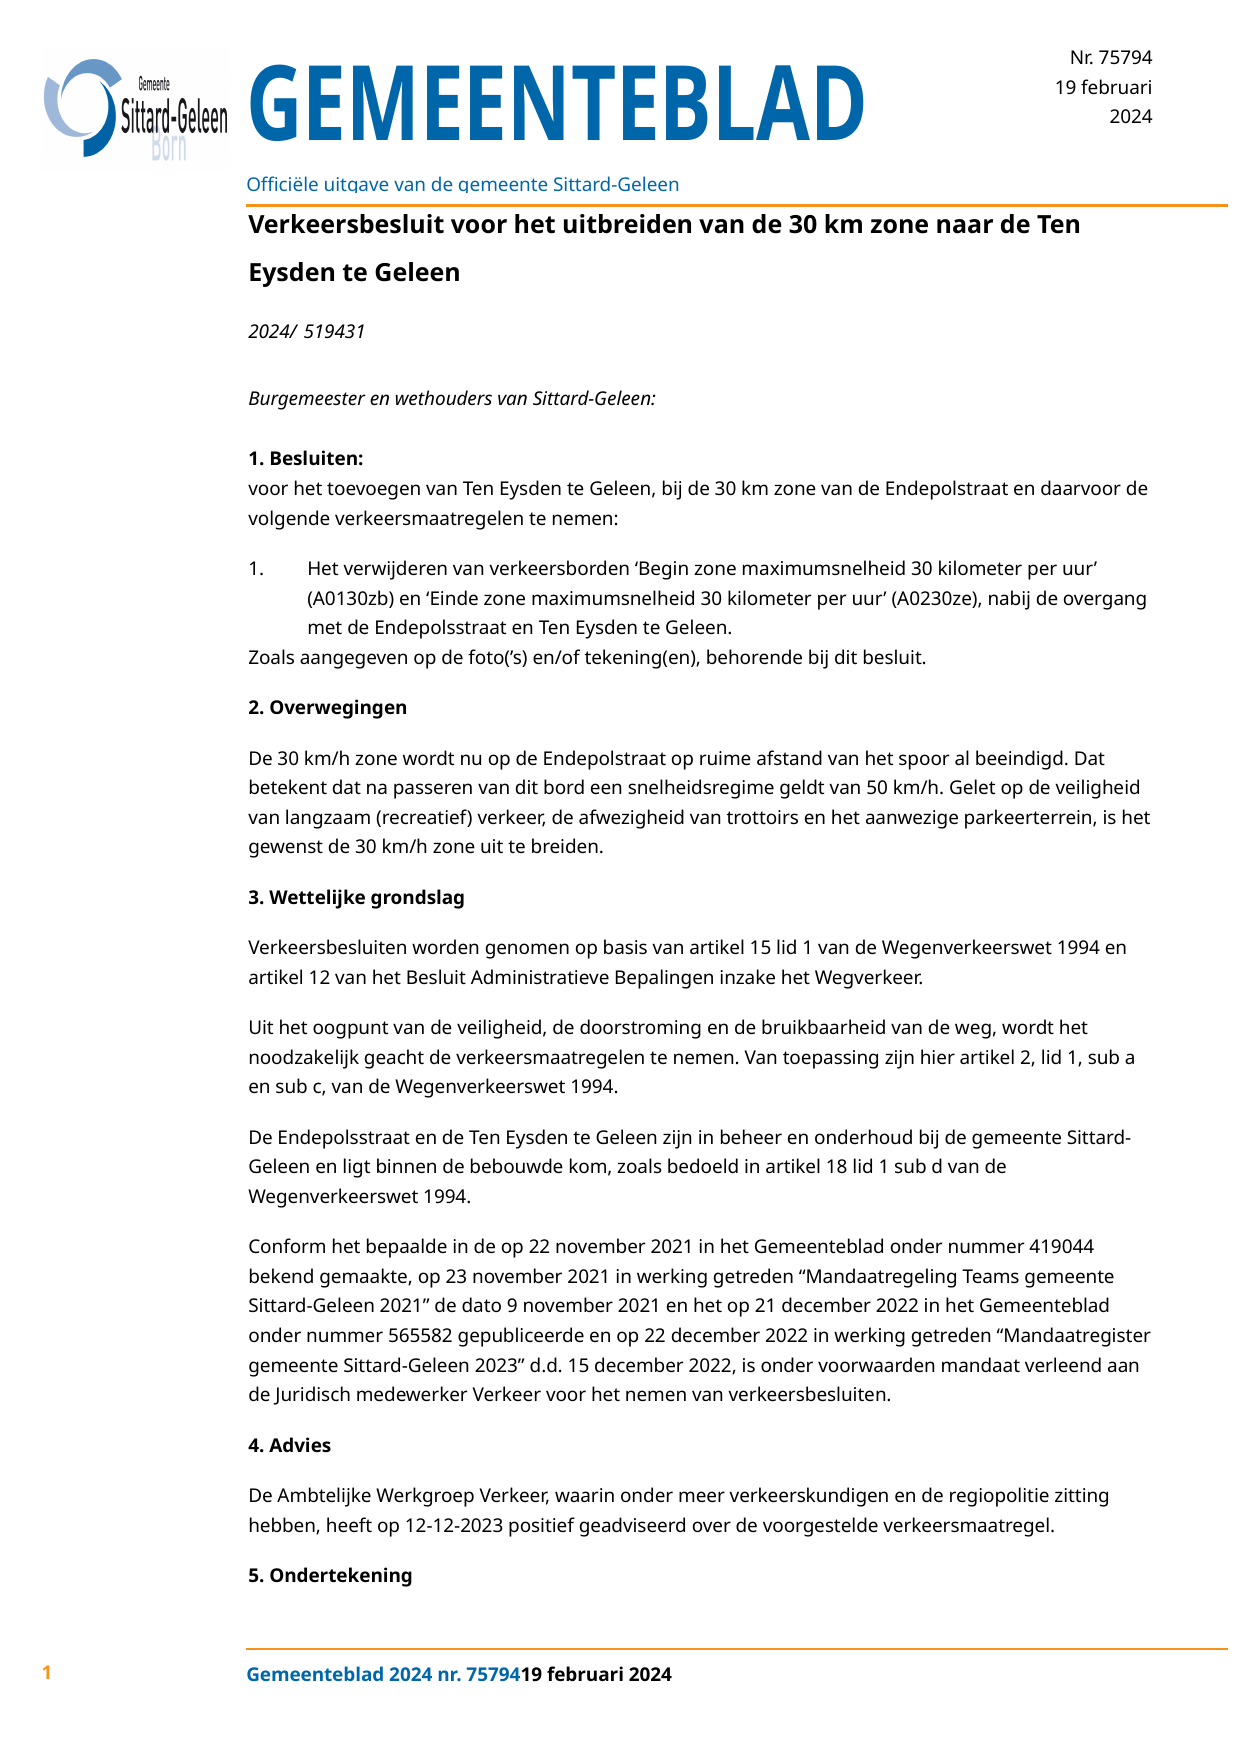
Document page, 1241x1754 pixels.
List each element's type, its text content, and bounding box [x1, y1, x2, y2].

text Conform het bepaalde in de op 22 november 2021 in het Gemeenteblad onder nummer 419044 bekend gemaakte, op 23 november 2021 in werking getreden “Mandaatregeling Teams gemeente Sittard-Geleen 2021” de dato 9 november 2021 en het op 21 december 2022 in het Gemeenteblad onder nummer 565582 gepubliceerde en op 22 december 2022 in werking getreden “Mandaatregister gemeente Sittard-Geleen 2023” d.d. 15 december 2022, is onder voorwaarden mandaat verleend aan de Juridisch medewerker Verkeer voor het nemen van verkeersbesluiten. [248, 1233, 1152, 1407]
text Burgemeester en wethouders van Sittard-Geleen: [248, 386, 1152, 411]
text 3. Wettelijke grondslag [248, 884, 1152, 910]
text De 30 km/h zone wordt nu op de Endepolstraat op ruime afstand van het spoor al beeindigd. Dat betekent dat na passeren van dit bord een snelheidsregime geldt van 50 km/h. Gelet op de veiligheid van langzaam (recreatief) verkeer, de afwezigheid van trottoirs en het aanwezige parkeerterrein, is het gewenst de 30 km/h zone uit te breiden. [248, 745, 1152, 859]
text 5. Ondertekening [248, 1562, 1152, 1588]
text De Ambtelijke Werkgroep Verkeer, waarin onder meer verkeerskundigen en de regiopolitie zitting hebben, heeft op 12-12-2023 positief geadviseerd over de voorgestelde verkeersmaatregel. [248, 1482, 1152, 1538]
text voor het toevoegen van Ten Eysden te Geleen, bij de 30 km zone van de Endepolstraat en daarvoor de volgende verkeersmaatregelen te nemen: [248, 475, 1152, 531]
list Het verwijderen van verkeersborden ‘Begin zone maximumsnelheid 30 kilometer per uur’ (A0130zb) en ‘Einde zone maximumsnelheid 30 kilometer per uur’ (A0230ze), nabij de overgang met de Endepolsstraat en Ten Eysden te Geleen. [248, 555, 1152, 640]
text 2. Overwegingen [248, 694, 1152, 720]
text Verkeersbesluit voor het uitbreiden van de 30 km zone naar de Ten Eysden te Geleen [248, 207, 1152, 288]
text Uit het oogpunt van de veiligheid, de doorstroming en de bruikbaarheid van de weg, wordt het noodzakelijk geacht de verkeersmaatregelen te nemen. Van toepassing zijn hier artikel 2, lid 1, sub a en sub c, van de Wegenverkeerswet 1994. [248, 1014, 1152, 1099]
text 4. Advies [248, 1432, 1152, 1458]
text Verkeersbesluiten worden genomen op basis van artikel 15 lid 1 van de Wegenverkeerswet 1994 en artikel 12 van het Besluit Administratieve Bepalingen inzake het Wegverkeer. [248, 934, 1152, 990]
text De Endepolsstraat en de Ten Eysden te Geleen zijn in beheer en onderhoud bij de gemeente Sittard-Geleen en ligt binnen de bebouwde kom, zoals bedoeld in artikel 18 lid 1 sub d van de Wegenverkeerswet 1994. [248, 1124, 1152, 1209]
text 1. Besluiten: [248, 446, 1152, 471]
text Zoals aangegeven op de foto(’s) en/of tekening(en), behorende bij dit besluit. [248, 644, 1152, 670]
text 2024/ 519431 [248, 318, 1152, 344]
picture [41, 47, 231, 172]
